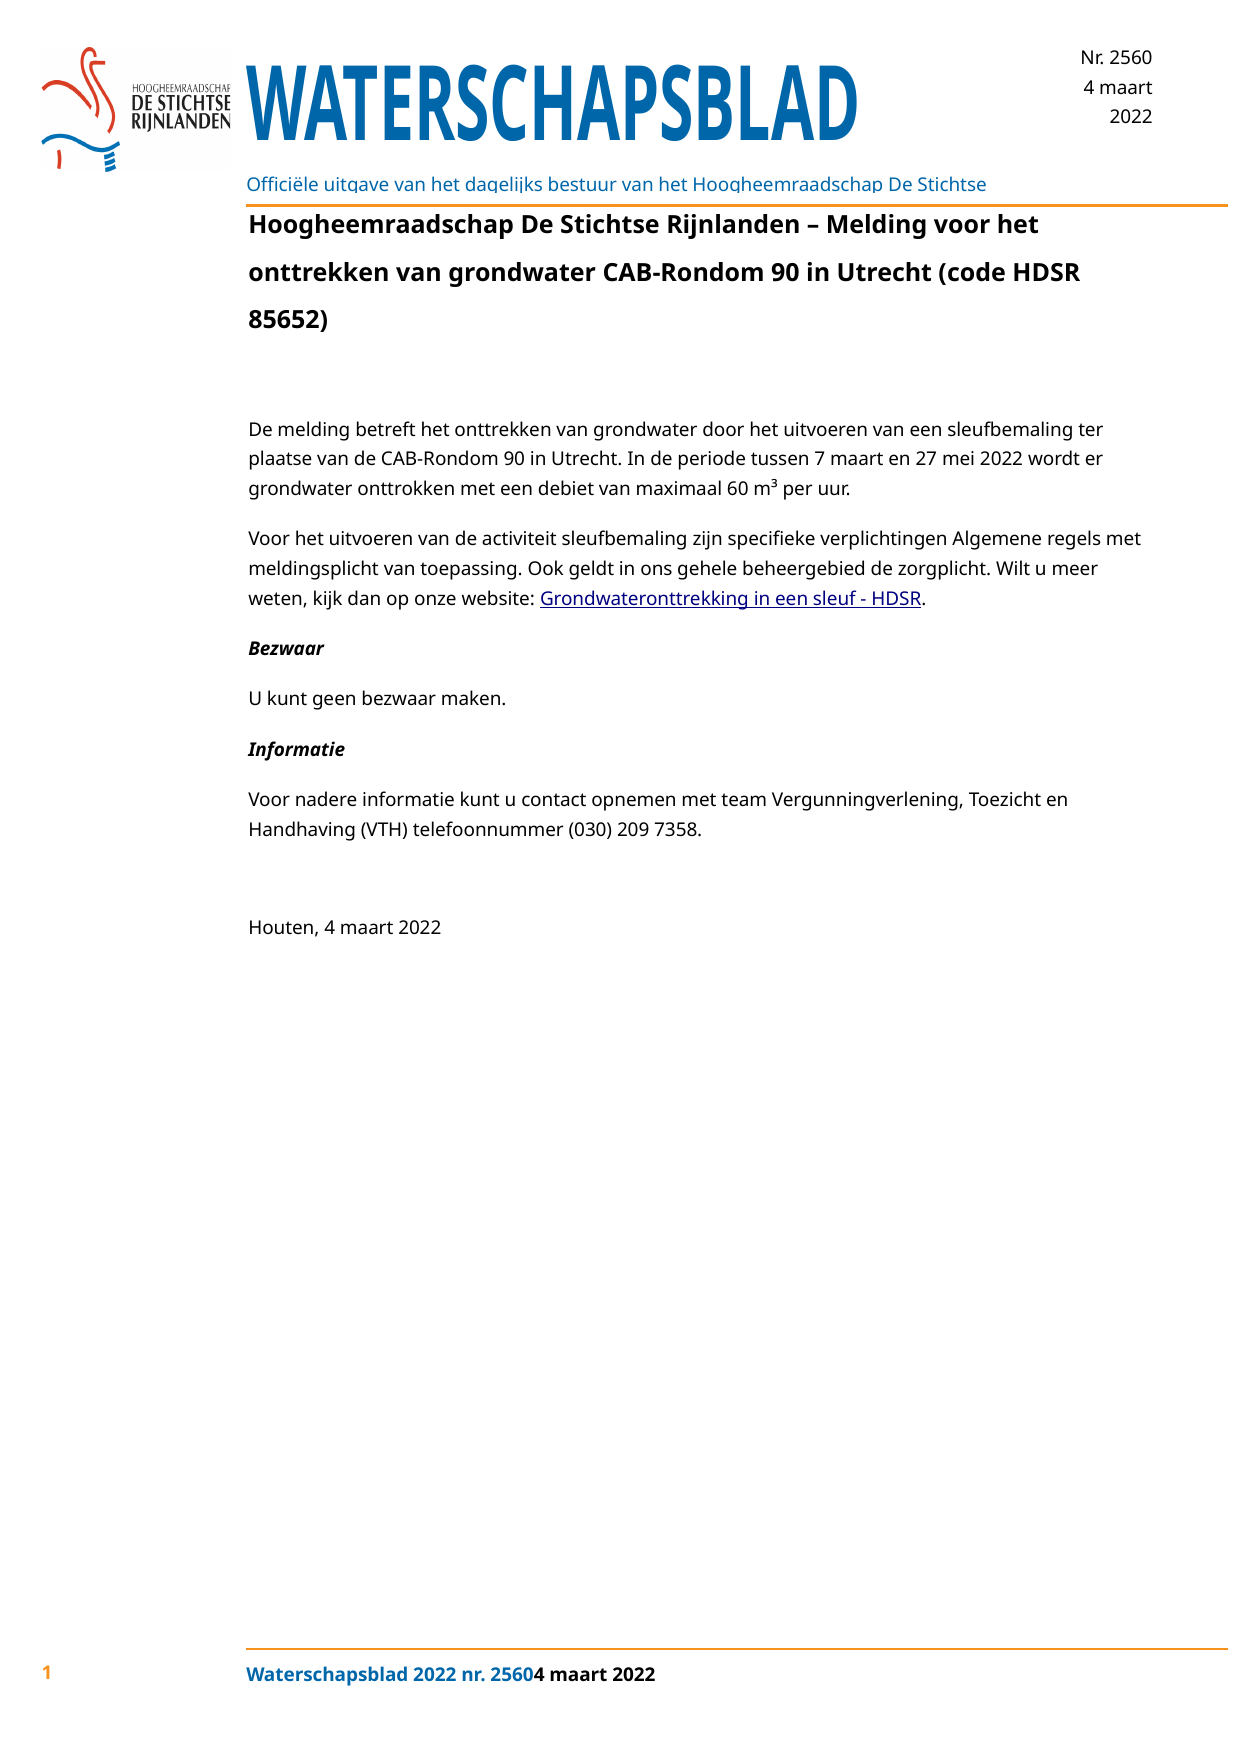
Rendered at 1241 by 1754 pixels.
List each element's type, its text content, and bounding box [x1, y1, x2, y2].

text Voor nadere informatie kunt u contact opnemen met team Vergunningverlening, Toezicht en Handhaving (VTH) telefoonnummer (030) 209 7358. [248, 786, 1152, 842]
text De melding betreft het onttrekken van grondwater door het uitvoeren van een sleufbemaling ter plaatse van de CAB-Rondom 90 in Utrecht. In de periode tussen 7 maart en 27 mei 2022 wordt er grondwater onttrokken met een debiet van maximaal 60 m³ per uur. [248, 416, 1152, 501]
text U kunt geen bezwaar maken. [248, 686, 1152, 711]
picture [41, 47, 231, 172]
text Voor het uitvoeren van de activiteit sleufbemaling zijn specifieke verplichtingen Algemene regels met meldingsplicht van toepassing. Ook geldt in ons gehele beheergebied de zorgplicht. Wilt u meer weten, kijk dan op onze website: Grondwateronttrekking in een sleuf - HDSR. [248, 526, 1152, 610]
text Informatie [248, 736, 1152, 762]
text Bezwaar [248, 635, 1152, 661]
text Houten, 4 maart 2022 [248, 914, 1152, 940]
text Hoogheemraadschap De Stichtse Rijnlanden – Melding voor het onttrekken van grondwater CAB-Rondom 90 in Utrecht (code HDSR 85652) [248, 207, 1152, 336]
